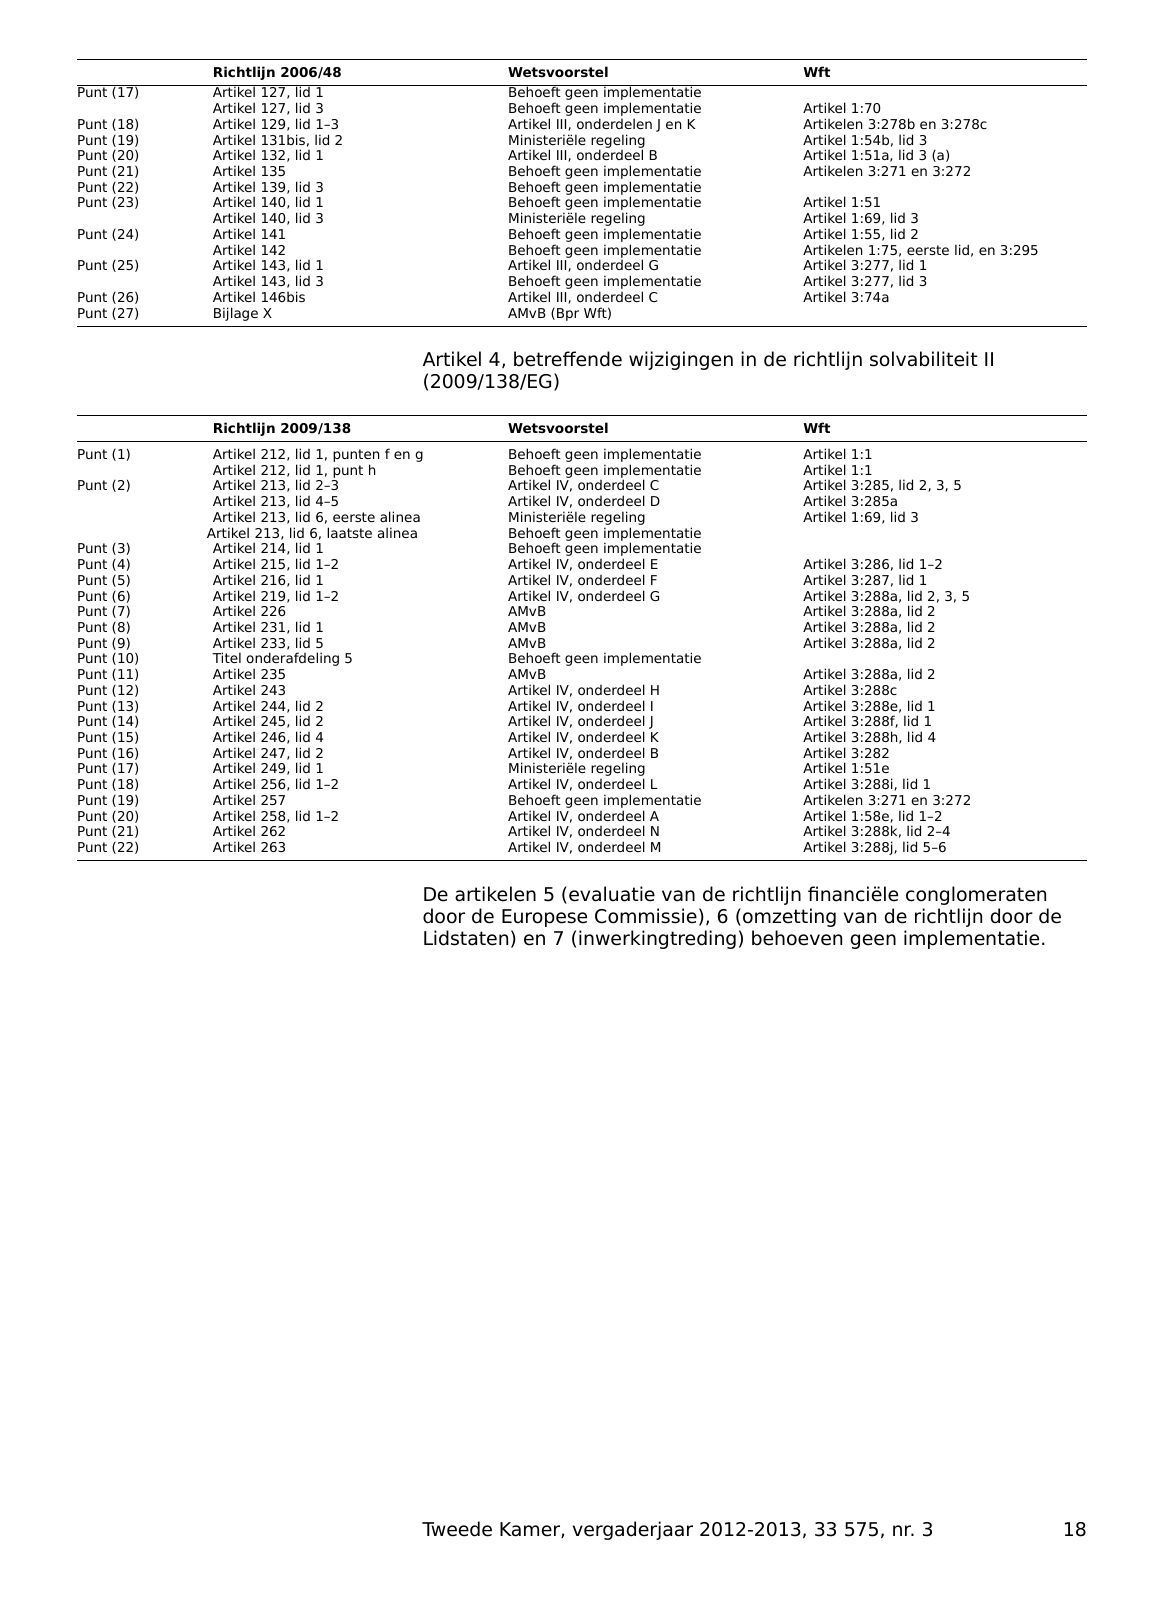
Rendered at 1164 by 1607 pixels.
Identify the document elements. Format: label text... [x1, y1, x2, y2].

table_cell [797, 541, 1087, 557]
table_cell Artikel 3:288c [797, 683, 1087, 698]
table_cell Artikel 140, lid 1 [207, 195, 502, 211]
table_cell Artikel 143, lid 3 [207, 274, 502, 290]
table_cell Artikel 256, lid 1–2 [207, 777, 502, 793]
table_cell Artikel 245, lid 2 [207, 714, 502, 730]
table_cell Artikel 1:69, lid 3 [797, 510, 1087, 525]
table_cell Artikel 135 [207, 164, 502, 179]
table_cell [77, 274, 207, 290]
table_cell Artikel 216, lid 1 [207, 573, 502, 588]
table_cell [797, 180, 1087, 195]
table_cell Punt (10) [77, 651, 207, 667]
table_cell Artikel 143, lid 1 [207, 258, 502, 274]
table_cell Artikel 1:51e [797, 761, 1087, 777]
table_cell Artikelen 3:271 en 3:272 [797, 164, 1087, 179]
table_cell Artikel 212, lid 1, punt h [207, 463, 502, 478]
table_cell Punt (22) [77, 840, 207, 860]
table_cell Punt (18) [77, 777, 207, 793]
text Artikel 4, betreffende wijzigingen in de richtlijn solvabiliteit II (2009/138/EG) [422, 349, 1087, 393]
table_cell [797, 305, 1087, 326]
table_cell Artikel 213, lid 6, eerste alinea [207, 510, 502, 525]
table_cell Artikel 1:55, lid 2 [797, 227, 1087, 242]
table_cell Artikel III, onderdelen J en K [502, 117, 797, 132]
table_cell Artikel III, onderdeel B [502, 148, 797, 164]
table_cell Artikel 3:288i, lid 1 [797, 777, 1087, 793]
table_cell Behoeft geen implementatie [502, 227, 797, 242]
table_cell Punt (18) [77, 117, 207, 132]
table_cell Artikel 142 [207, 243, 502, 258]
table_cell Artikel 132, lid 1 [207, 148, 502, 164]
table_header Wetsvoorstel [502, 416, 797, 441]
table_cell Behoeft geen implementatie [502, 274, 797, 290]
table_cell Artikel 3:74a [797, 290, 1087, 305]
table_cell [77, 211, 207, 227]
table_cell Behoeft geen implementatie [502, 101, 797, 117]
table_cell Artikel 212, lid 1, punten f en g [207, 442, 502, 462]
table_cell Artikel 246, lid 4 [207, 730, 502, 746]
table_cell Artikel 3:282 [797, 746, 1087, 761]
table_cell Artikel 244, lid 2 [207, 699, 502, 714]
table_cell Artikel 3:277, lid 1 [797, 258, 1087, 274]
table_cell Artikel 3:288e, lid 1 [797, 699, 1087, 714]
table_cell Artikel 3:288k, lid 2–4 [797, 824, 1087, 840]
table_cell Artikel 235 [207, 667, 502, 683]
table_header Richtlijn 2006/48 [207, 60, 502, 85]
table_cell Artikel 219, lid 1–2 [207, 588, 502, 604]
text De artikelen 5 (evaluatie van de richtlijn financiële conglomeraten door de Europese Commissie), 6 (omzetting van de richtlijn door de Lidstaten) en 7 (inwerkingtreding) behoeven geen implementatie. [422, 884, 1087, 949]
table_cell Bijlage X [207, 305, 502, 326]
table_header Wft [797, 416, 1087, 441]
table_cell Behoeft geen implementatie [502, 541, 797, 557]
table_cell Artikel 263 [207, 840, 502, 860]
table_cell AMvB [502, 620, 797, 636]
table_cell Punt (20) [77, 809, 207, 824]
table_cell Artikel 146bis [207, 290, 502, 305]
table_cell Punt (22) [77, 180, 207, 195]
table_cell Punt (25) [77, 258, 207, 274]
table_cell Ministeriële regeling [502, 510, 797, 525]
table_cell Artikel 129, lid 1–3 [207, 117, 502, 132]
table_cell Artikel IV, onderdeel K [502, 730, 797, 746]
table_cell Artikel 213, lid 2–3 [207, 478, 502, 494]
table_cell Artikel 3:288a, lid 2 [797, 604, 1087, 620]
table_cell Punt (7) [77, 604, 207, 620]
table_cell Behoeft geen implementatie [502, 195, 797, 211]
table_cell Behoeft geen implementatie [502, 525, 797, 541]
table_cell Artikelen 1:75, eerste lid, en 3:295 [797, 243, 1087, 258]
table_cell Artikel 233, lid 5 [207, 636, 502, 651]
table_cell Titel onderafdeling 5 [207, 651, 502, 667]
table_cell Artikel 262 [207, 824, 502, 840]
table_cell Artikel 3:288a, lid 2 [797, 667, 1087, 683]
table_cell AMvB [502, 667, 797, 683]
table_cell Artikelen 3:271 en 3:272 [797, 793, 1087, 808]
table_cell [77, 494, 207, 510]
table_cell Artikel 226 [207, 604, 502, 620]
table_cell Punt (9) [77, 636, 207, 651]
table_cell Artikel 3:286, lid 1–2 [797, 557, 1087, 573]
table_cell Artikel IV, onderdeel E [502, 557, 797, 573]
table_cell Behoeft geen implementatie [502, 651, 797, 667]
table_cell [77, 101, 207, 117]
table_cell Punt (17) [77, 761, 207, 777]
table_cell AMvB [502, 604, 797, 620]
table_cell Artikel IV, onderdeel C [502, 478, 797, 494]
table_cell Artikel 3:288f, lid 1 [797, 714, 1087, 730]
table_cell [797, 525, 1087, 541]
table_cell Punt (24) [77, 227, 207, 242]
table_cell Artikel 1:1 [797, 463, 1087, 478]
table_cell Artikel 247, lid 2 [207, 746, 502, 761]
table_header [77, 60, 207, 85]
table_cell Artikelen 3:278b en 3:278c [797, 117, 1087, 132]
table_cell Artikel 1:69, lid 3 [797, 211, 1087, 227]
table_cell Artikel 1:51 [797, 195, 1087, 211]
table_cell Artikel 213, lid 4–5 [207, 494, 502, 510]
table_cell Artikel 1:70 [797, 101, 1087, 117]
table_cell Artikel III, onderdeel C [502, 290, 797, 305]
table_cell Artikel IV, onderdeel F [502, 573, 797, 588]
table_cell Artikel 1:51a, lid 3 (a) [797, 148, 1087, 164]
table_cell Artikel IV, onderdeel D [502, 494, 797, 510]
table_cell Artikel 141 [207, 227, 502, 242]
table_cell Punt (5) [77, 573, 207, 588]
table_cell Artikel 3:288h, lid 4 [797, 730, 1087, 746]
table_cell Artikel 127, lid 3 [207, 101, 502, 117]
table_cell Artikel 3:288a, lid 2 [797, 620, 1087, 636]
table_cell Artikel III, onderdeel G [502, 258, 797, 274]
table_cell Punt (19) [77, 133, 207, 148]
table_header Wetsvoorstel [502, 60, 797, 85]
table_cell Punt (4) [77, 557, 207, 573]
table_cell Punt (12) [77, 683, 207, 698]
table_cell Artikel IV, onderdeel A [502, 809, 797, 824]
table_cell Punt (11) [77, 667, 207, 683]
table_cell AMvB [502, 636, 797, 651]
table_cell Ministeriële regeling [502, 133, 797, 148]
table_cell Punt (2) [77, 478, 207, 494]
table_cell Artikel 257 [207, 793, 502, 808]
table_cell Punt (27) [77, 305, 207, 326]
table_header Wft [797, 60, 1087, 85]
table_cell Punt (21) [77, 164, 207, 179]
table_header Richtlijn 2009/138 [207, 416, 502, 441]
table_cell Artikel 131bis, lid 2 [207, 133, 502, 148]
table_cell Artikel 139, lid 3 [207, 180, 502, 195]
table_cell Punt (1) [77, 442, 207, 462]
table_cell Artikel IV, onderdeel B [502, 746, 797, 761]
table_cell Artikel 3:277, lid 3 [797, 274, 1087, 290]
table_cell Artikel 214, lid 1 [207, 541, 502, 557]
table_header [77, 416, 207, 441]
table_cell Artikel IV, onderdeel I [502, 699, 797, 714]
table_cell Ministeriële regeling [502, 761, 797, 777]
table_cell AMvB (Bpr Wft) [502, 305, 797, 326]
table_cell Punt (3) [77, 541, 207, 557]
table_cell Artikel 127, lid 1 [207, 86, 502, 101]
table_cell Artikel IV, onderdeel J [502, 714, 797, 730]
table_cell Behoeft geen implementatie [502, 164, 797, 179]
table_cell Artikel 1:58e, lid 1–2 [797, 809, 1087, 824]
table_cell [77, 463, 207, 478]
table_cell Artikel 215, lid 1–2 [207, 557, 502, 573]
table_cell Artikel IV, onderdeel L [502, 777, 797, 793]
table_cell Punt (16) [77, 746, 207, 761]
table_cell Punt (8) [77, 620, 207, 636]
table_cell Behoeft geen implementatie [502, 180, 797, 195]
table_cell Behoeft geen implementatie [502, 463, 797, 478]
table_cell Artikel IV, onderdeel G [502, 588, 797, 604]
table_cell [797, 86, 1087, 101]
table_cell Punt (26) [77, 290, 207, 305]
table_cell Behoeft geen implementatie [502, 86, 797, 101]
table_cell Artikel 258, lid 1–2 [207, 809, 502, 824]
table_cell Punt (23) [77, 195, 207, 211]
table_cell Punt (13) [77, 699, 207, 714]
table_cell Behoeft geen implementatie [502, 243, 797, 258]
table_cell Artikel IV, onderdeel H [502, 683, 797, 698]
table_cell Artikel 243 [207, 683, 502, 698]
table_cell Artikel 1:1 [797, 442, 1087, 462]
table_cell Artikel 3:287, lid 1 [797, 573, 1087, 588]
table_cell Artikel 249, lid 1 [207, 761, 502, 777]
table_cell Punt (21) [77, 824, 207, 840]
table_cell Behoeft geen implementatie [502, 442, 797, 462]
table_cell Artikel 3:285, lid 2, 3, 5 [797, 478, 1087, 494]
table_cell Punt (6) [77, 588, 207, 604]
table_cell Punt (19) [77, 793, 207, 808]
table_cell Ministeriële regeling [502, 211, 797, 227]
table_cell Punt (15) [77, 730, 207, 746]
table_cell [77, 510, 207, 541]
table_cell Artikel 3:288a, lid 2 [797, 636, 1087, 651]
table_cell Artikel 213, lid 6, laatste alinea [207, 525, 502, 541]
table_cell Artikel 3:285a [797, 494, 1087, 510]
table_cell Punt (20) [77, 148, 207, 164]
table_cell Artikel 1:54b, lid 3 [797, 133, 1087, 148]
table_cell Artikel 140, lid 3 [207, 211, 502, 227]
table_cell Artikel IV, onderdeel N [502, 824, 797, 840]
table_cell [797, 651, 1087, 667]
table_cell Artikel 3:288j, lid 5–6 [797, 840, 1087, 860]
table_cell Punt (14) [77, 714, 207, 730]
table_cell Artikel 231, lid 1 [207, 620, 502, 636]
table_cell Punt (17) [77, 86, 207, 101]
table_cell [77, 243, 207, 258]
table_cell Behoeft geen implementatie [502, 793, 797, 808]
table_cell Artikel 3:288a, lid 2, 3, 5 [797, 588, 1087, 604]
table_cell Artikel IV, onderdeel M [502, 840, 797, 860]
